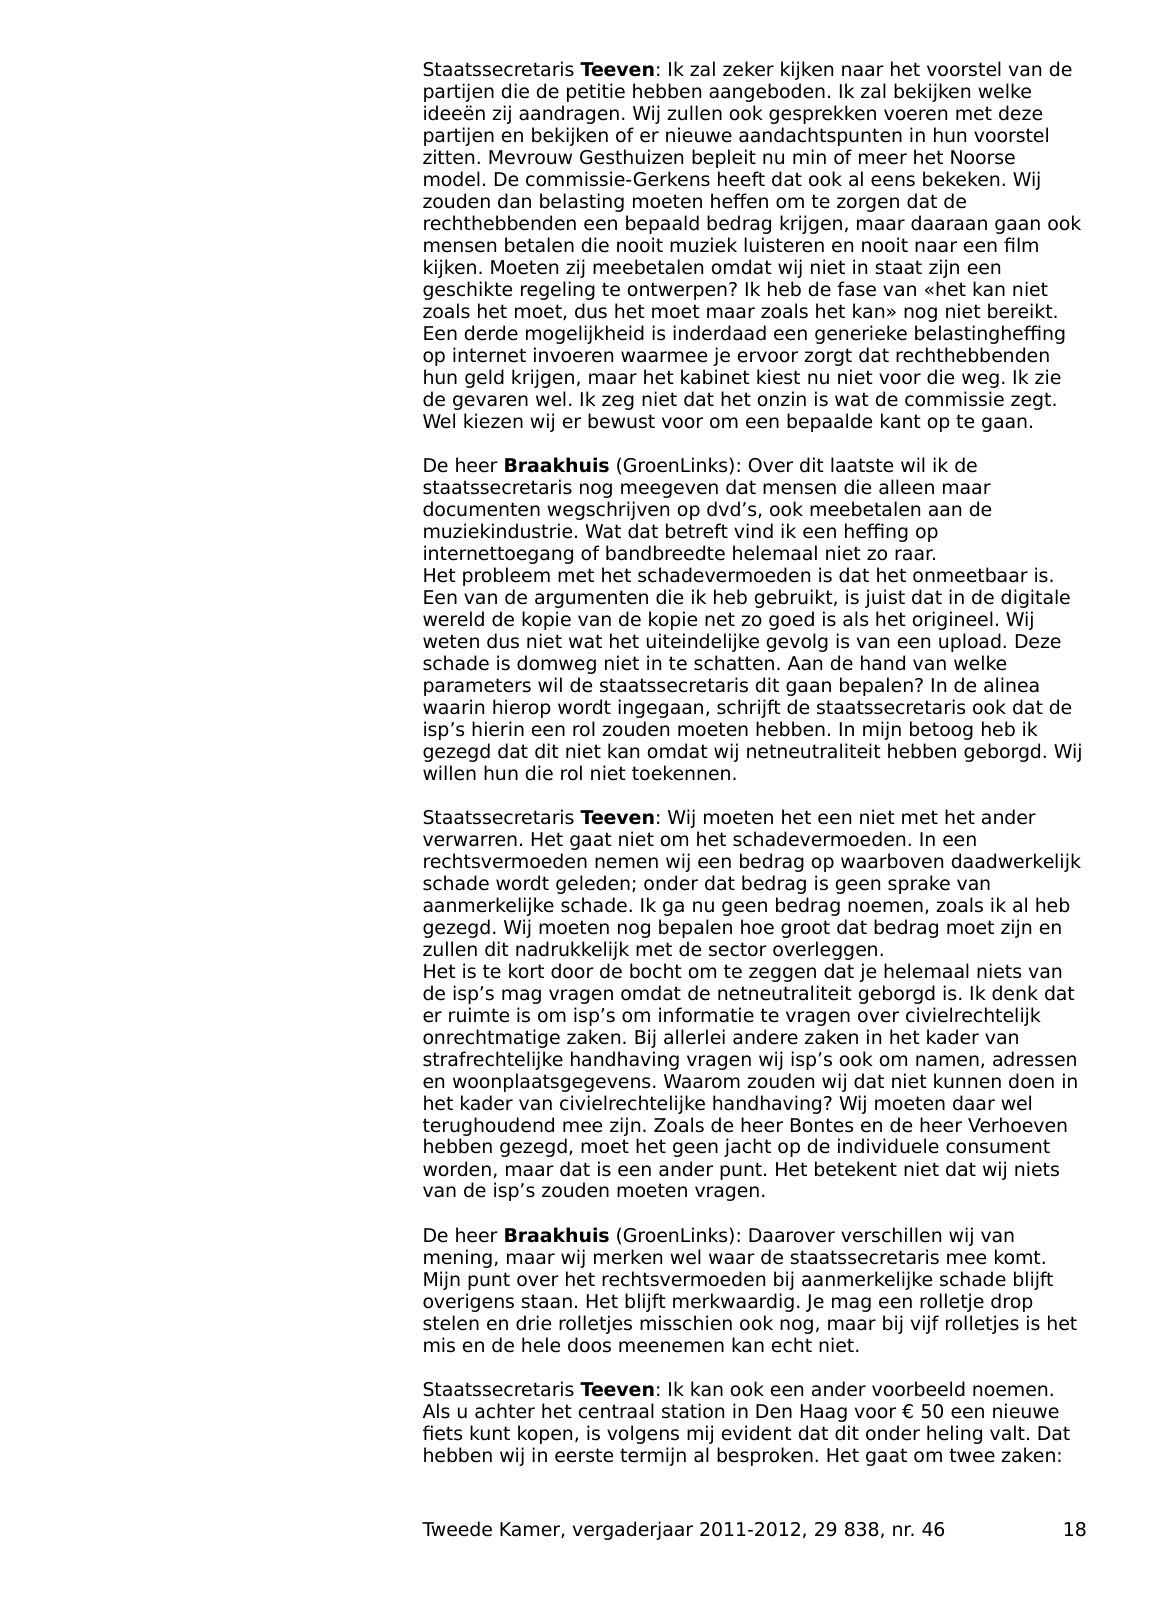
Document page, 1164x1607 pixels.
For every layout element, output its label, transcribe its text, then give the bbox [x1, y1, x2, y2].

text Het probleem met het schadevermoeden is dat het onmeetbaar is. Een van de argumenten die ik heb gebruikt, is juist dat in de digitale wereld de kopie van de kopie net zo goed is als het origineel. Wij weten dus niet wat het uiteindelijke gevolg is van een upload. Deze schade is domweg niet in te schatten. Aan de hand van welke parameters wil de staatssecretaris dit gaan bepalen? In de alinea waarin hierop wordt ingegaan, schrijft de staatssecretaris ook dat de isp’s hierin een rol zouden moeten hebben. In mijn betoog heb ik gezegd dat dit niet kan omdat wij netneutraliteit hebben geborgd. Wij willen hun die rol niet toekennen. [422, 565, 1087, 784]
text Staatssecretaris Teeven: Wij moeten het een niet met het ander verwarren. Het gaat niet om het schadevermoeden. In een rechtsvermoeden nemen wij een bedrag op waarboven daadwerkelijk schade wordt geleden; onder dat bedrag is geen sprake van aanmerkelijke schade. Ik ga nu geen bedrag noemen, zoals ik al heb gezegd. Wij moeten nog bepalen hoe groot dat bedrag moet zijn en zullen dit nadrukkelijk met de sector overleggen. [422, 807, 1087, 961]
text De heer Braakhuis (GroenLinks): Over dit laatste wil ik de staatssecretaris nog meegeven dat mensen die alleen maar documenten wegschrijven op dvd’s, ook meebetalen aan de muziekindustrie. Wat dat betreft vind ik een heffing op internettoegang of bandbreedte helemaal niet zo raar. [422, 455, 1087, 565]
text De heer Braakhuis (GroenLinks): Daarover verschillen wij van mening, maar wij merken wel waar de staatssecretaris mee komt. Mijn punt over het rechtsvermoeden bij aanmerkelijke schade blijft overigens staan. Het blijft merkwaardig. Je mag een rolletje drop stelen en drie rolletjes misschien ook nog, maar bij vijf rolletjes is het mis en de hele doos meenemen kan echt niet. [422, 1224, 1087, 1356]
text Het is te kort door de bocht om te zeggen dat je helemaal niets van de isp’s mag vragen omdat de netneutraliteit geborgd is. Ik denk dat er ruimte is om isp’s om informatie te vragen over civielrechtelijk onrechtmatige zaken. Bij allerlei andere zaken in het kader van strafrechtelijke handhaving vragen wij isp’s ook om namen, adressen en woonplaatsgegevens. Waarom zouden wij dat niet kunnen doen in het kader van civielrechtelijke handhaving? Wij moeten daar wel terughoudend mee zijn. Zoals de heer Bontes en de heer Verhoeven hebben gezegd, moet het geen jacht op de individuele consument worden, maar dat is een ander punt. Het betekent niet dat wij niets van de isp’s zouden moeten vragen. [422, 961, 1087, 1202]
text Staatssecretaris Teeven: Ik kan ook een ander voorbeeld noemen. Als u achter het centraal station in Den Haag voor € 50 een nieuwe fiets kunt kopen, is volgens mij evident dat dit onder heling valt. Dat hebben wij in eerste termijn al besproken. Het gaat om twee zaken: [422, 1379, 1087, 1467]
text Staatssecretaris Teeven: Ik zal zeker kijken naar het voorstel van de partijen die de petitie hebben aangeboden. Ik zal bekijken welke ideeën zij aandragen. Wij zullen ook gesprekken voeren met deze partijen en bekijken of er nieuwe aandachtspunten in hun voorstel zitten. Mevrouw Gesthuizen bepleit nu min of meer het Noorse model. De commissie-Gerkens heeft dat ook al eens bekeken. Wij zouden dan belasting moeten heffen om te zorgen dat de rechthebbenden een bepaald bedrag krijgen, maar daaraan gaan ook mensen betalen die nooit muziek luisteren en nooit naar een film kijken. Moeten zij meebetalen omdat wij niet in staat zijn een geschikte regeling te ontwerpen? Ik heb de fase van «het kan niet zoals het moet, dus het moet maar zoals het kan» nog niet bereikt. Een derde mogelijkheid is inderdaad een generieke belastingheffing op internet invoeren waarmee je ervoor zorgt dat rechthebbenden hun geld krijgen, maar het kabinet kiest nu niet voor die weg. Ik zie de gevaren wel. Ik zeg niet dat het onzin is wat de commissie zegt. Wel kiezen wij er bewust voor om een bepaalde kant op te gaan. [422, 59, 1087, 433]
